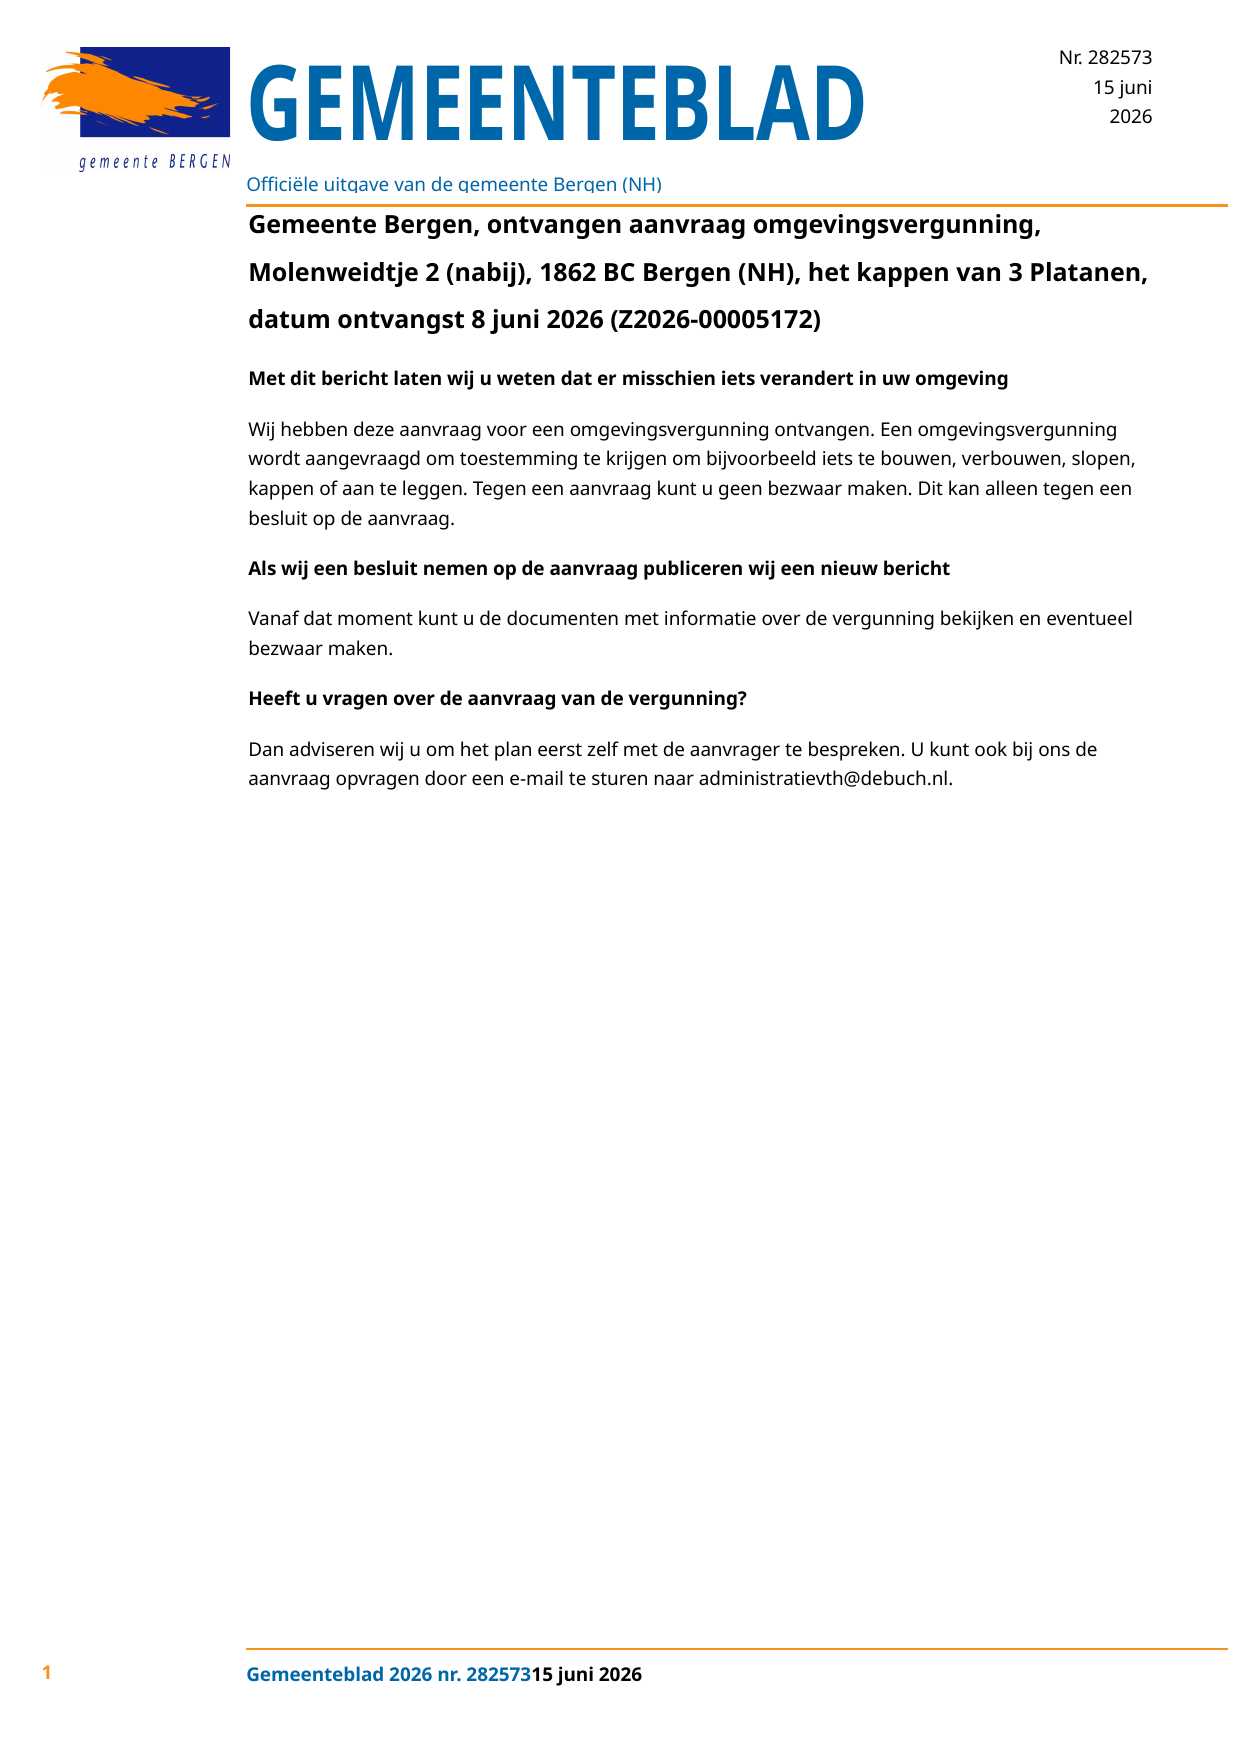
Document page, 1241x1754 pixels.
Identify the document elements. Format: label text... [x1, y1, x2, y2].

text Als wij een besluit nemen op de aanvraag publiceren wij een nieuw bericht [248, 555, 1152, 581]
text Dan adviseren wij u om het plan eerst zelf met de aanvrager te bespreken. U kunt ook bij ons de aanvraag opvragen door een e-mail te sturen naar administratievth@debuch.nl. [248, 736, 1152, 791]
text Met dit bericht laten wij u weten dat er misschien iets verandert in uw omgeving [248, 366, 1152, 391]
text Gemeente Bergen, ontvangen aanvraag omgevingsvergunning, Molenweidtje 2 (nabij), 1862 BC Bergen (NH), het kappen van 3 Platanen, datum ontvangst 8 juni 2026 (Z2026-00005172) [248, 207, 1152, 336]
text Vanaf dat moment kunt u de documenten met informatie over de vergunning bekijken en eventueel bezwaar maken. [248, 606, 1152, 661]
text Heeft u vragen over de aanvraag van de vergunning? [248, 686, 1152, 711]
picture [41, 47, 231, 172]
text Wij hebben deze aanvraag voor een omgevingsvergunning ontvangen. Een omgevingsvergunning wordt aangevraagd om toestemming te krijgen om bijvoorbeeld iets te bouwen, verbouwen, slopen, kappen of aan te leggen. Tegen een aanvraag kunt u geen bezwaar maken. Dit kan alleen tegen een besluit op de aanvraag. [248, 416, 1152, 530]
